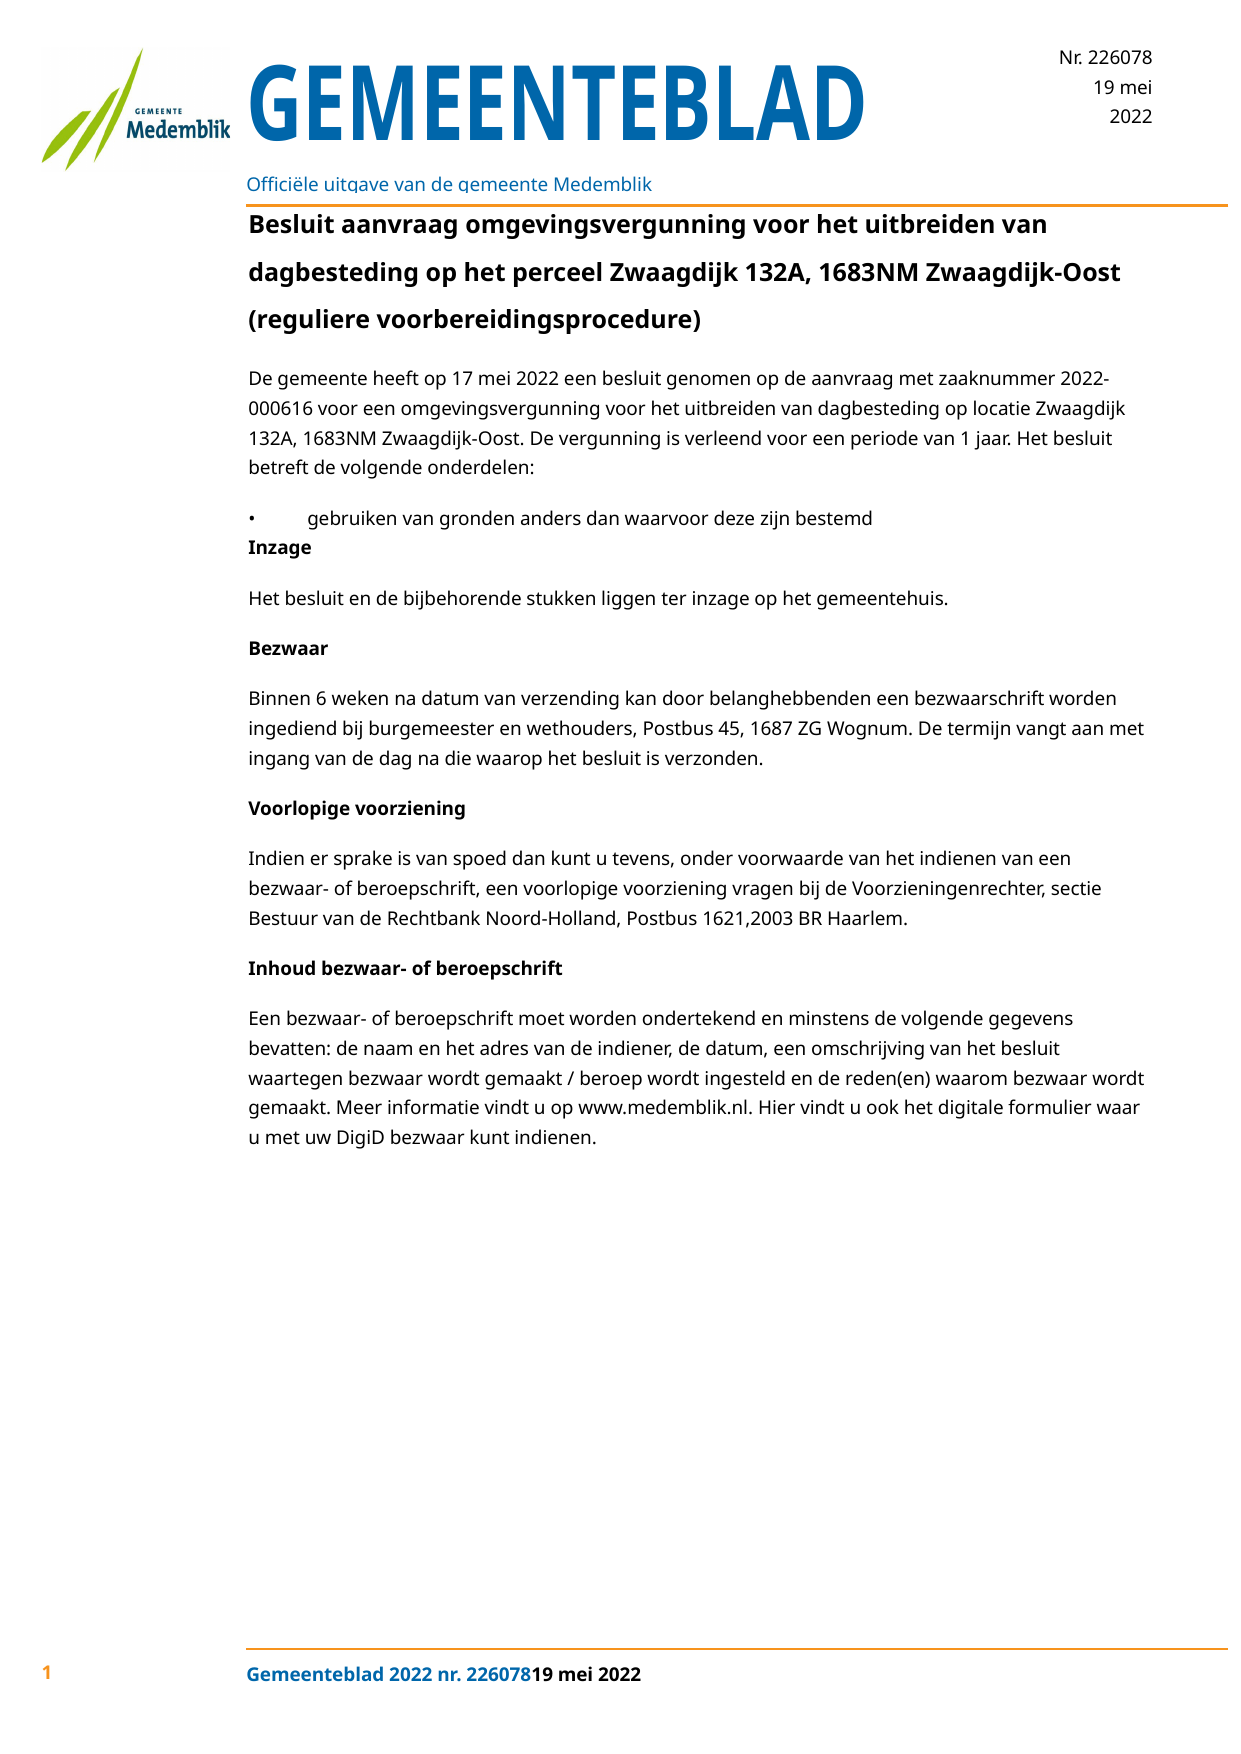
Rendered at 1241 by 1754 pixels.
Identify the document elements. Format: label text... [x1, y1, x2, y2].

text De gemeente heeft op 17 mei 2022 een besluit genomen op de aanvraag met zaaknummer 2022-000616 voor een omgevingsvergunning voor het uitbreiden van dagbesteding op locatie Zwaagdijk 132A, 1683NM Zwaagdijk-Oost. De vergunning is verleend voor een periode van 1 jaar. Het besluit betreft de volgende onderdelen: [248, 366, 1152, 480]
picture [41, 47, 231, 172]
text Inhoud bezwaar- of beroepschrift [248, 955, 1152, 981]
list gebruiken van gronden anders dan waarvoor deze zijn bestemd [248, 505, 1152, 530]
text Indien er sprake is van spoed dan kunt u tevens, onder voorwaarde van het indienen van een bezwaar- of beroepschrift, een voorlopige voorziening vragen bij de Voorzieningenrechter, sectie Bestuur van de Rechtbank Noord-Holland, Postbus 1621,2003 BR Haarlem. [248, 846, 1152, 930]
text Inzage [248, 534, 1152, 560]
text Besluit aanvraag omgevingsvergunning voor het uitbreiden van dagbesteding op het perceel Zwaagdijk 132A, 1683NM Zwaagdijk-Oost (reguliere voorbereidingsprocedure) [248, 207, 1152, 336]
text Voorlopige voorziening [248, 795, 1152, 821]
text Het besluit en de bijbehorende stukken liggen ter inzage op het gemeentehuis. [248, 585, 1152, 610]
text Bezwaar [248, 635, 1152, 661]
text Binnen 6 weken na datum van verzending kan door belanghebbenden een bezwaarschrift worden ingediend bij burgemeester en wethouders, Postbus 45, 1687 ZG Wognum. De termijn vangt aan met ingang van de dag na die waarop het besluit is verzonden. [248, 686, 1152, 770]
text Een bezwaar- of beroepschrift moet worden ondertekend en minstens de volgende gegevens bevatten: de naam en het adres van de indiener, de datum, een omschrijving van het besluit waartegen bezwaar wordt gemaakt / beroep wordt ingesteld en de reden(en) waarom bezwaar wordt gemaakt. Meer informatie vindt u op www.medemblik.nl. Hier vindt u ook het digitale formulier waar u met uw DigiD bezwaar kunt indienen. [248, 1006, 1152, 1149]
